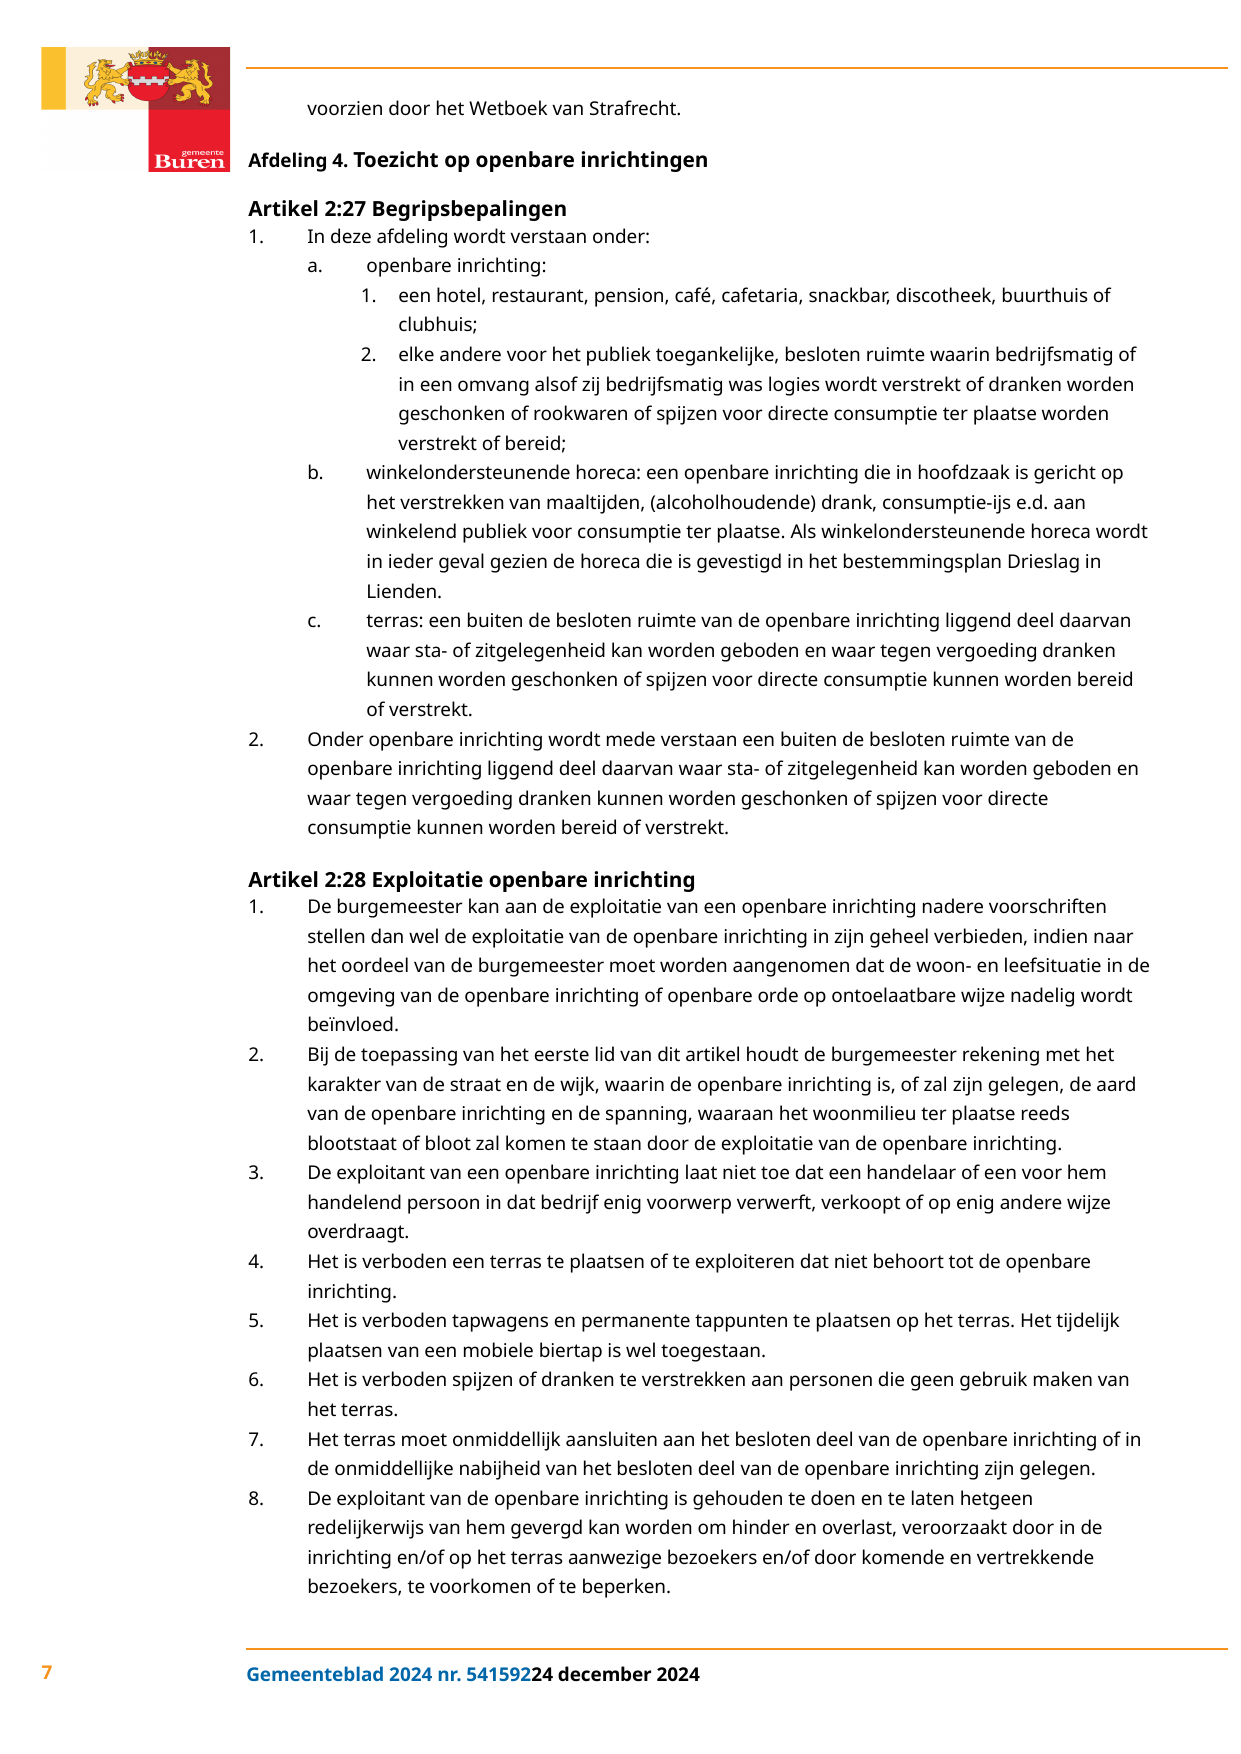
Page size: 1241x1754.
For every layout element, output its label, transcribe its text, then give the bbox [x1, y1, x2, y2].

picture [41, 47, 231, 172]
list voorzien door het Wetboek van Strafrecht. [248, 95, 1152, 121]
list Het is verboden spijzen of dranken te verstrekken aan personen die geen gebruik maken van het terras. [248, 1367, 1152, 1422]
list Bij de toepassing van het eerste lid van dit artikel houdt de burgemeester rekening met het karakter van de straat en de wijk, waarin de openbare inrichting is, of zal zijn gelegen, de aard van de openbare inrichting en de spanning, waaraan het woonmilieu ter plaatse reeds blootstaat of bloot zal komen te staan door de exploitatie van de openbare inrichting. [248, 1041, 1152, 1156]
list De burgemeester kan aan de exploitatie van een openbare inrichting nadere voorschriften stellen dan wel de exploitatie van de openbare inrichting in zijn geheel verbieden, indien naar het oordeel van de burgemeester moet worden aangenomen dat de woon- en leefsituatie in de omgeving van de openbare inrichting of openbare orde op ontoelaatbare wijze nadelig wordt beïnvloed. [248, 893, 1152, 1037]
list Het terras moet onmiddellijk aansluiten aan het besloten deel van de openbare inrichting of in de onmiddellijke nabijheid van het besloten deel van de openbare inrichting zijn gelegen. [248, 1426, 1152, 1481]
list openbare inrichting: [307, 252, 1152, 278]
list De exploitant van een openbare inrichting laat niet toe dat een handelaar of een voor hem handelend persoon in dat bedrijf enig voorwerp verwerft, verkoopt of op enig andere wijze overdraagt. [248, 1159, 1152, 1244]
list In deze afdeling wordt verstaan onder: [248, 223, 1152, 248]
list Het is verboden tapwagens en permanente tappunten te plaatsen op het terras. Het tijdelijk plaatsen van een mobiele biertap is wel toegestaan. [248, 1307, 1152, 1363]
list Onder openbare inrichting wordt mede verstaan een buiten de besloten ruimte van de openbare inrichting liggend deel daarvan waar sta- of zitgelegenheid kan worden geboden en waar tegen vergoeding dranken kunnen worden geschonken of spijzen voor directe consumptie kunnen worden bereid of verstrekt. [248, 726, 1152, 840]
list winkelondersteunende horeca: een openbare inrichting die in hoofdzaak is gericht op het verstrekken van maaltijden, (alcoholhoudende) drank, consumptie-ijs e.d. aan winkelend publiek voor consumptie ter plaatse. Als winkelondersteunende horeca wordt in ieder geval gezien de horeca die is gevestigd in het bestemmingsplan Drieslag in Lienden. [307, 459, 1152, 603]
list een hotel, restaurant, pension, café, cafetaria, snackbar, discotheek, buurthuis of clubhuis; [361, 282, 1152, 337]
text Artikel 2:28 Exploitatie openbare inrichting [248, 865, 1152, 893]
text Afdeling 4. Toezicht op openbare inrichtingen [248, 145, 1152, 173]
list Het is verboden een terras te plaatsen of te exploiteren dat niet behoort tot de openbare inrichting. [248, 1248, 1152, 1304]
list De exploitant van de openbare inrichting is gehouden te doen en te laten hetgeen redelijkerwijs van hem gevergd kan worden om hinder en overlast, veroorzaakt door in de inrichting en/of op het terras aanwezige bezoekers en/of door komende en vertrekkende bezoekers, te voorkomen of te beperken. [248, 1485, 1152, 1599]
list elke andere voor het publiek toegankelijke, besloten ruimte waarin bedrijfsmatig of in een omvang alsof zij bedrijfsmatig was logies wordt verstrekt of dranken worden geschonken of rookwaren of spijzen voor directe consumptie ter plaatse worden verstrekt of bereid; [361, 341, 1152, 456]
list terras: een buiten de besloten ruimte van de openbare inrichting liggend deel daarvan waar sta- of zitgelegenheid kan worden geboden en waar tegen vergoeding dranken kunnen worden geschonken of spijzen voor directe consumptie kunnen worden bereid of verstrekt. [307, 607, 1152, 722]
text Artikel 2:27 Begripsbepalingen [248, 194, 1152, 223]
